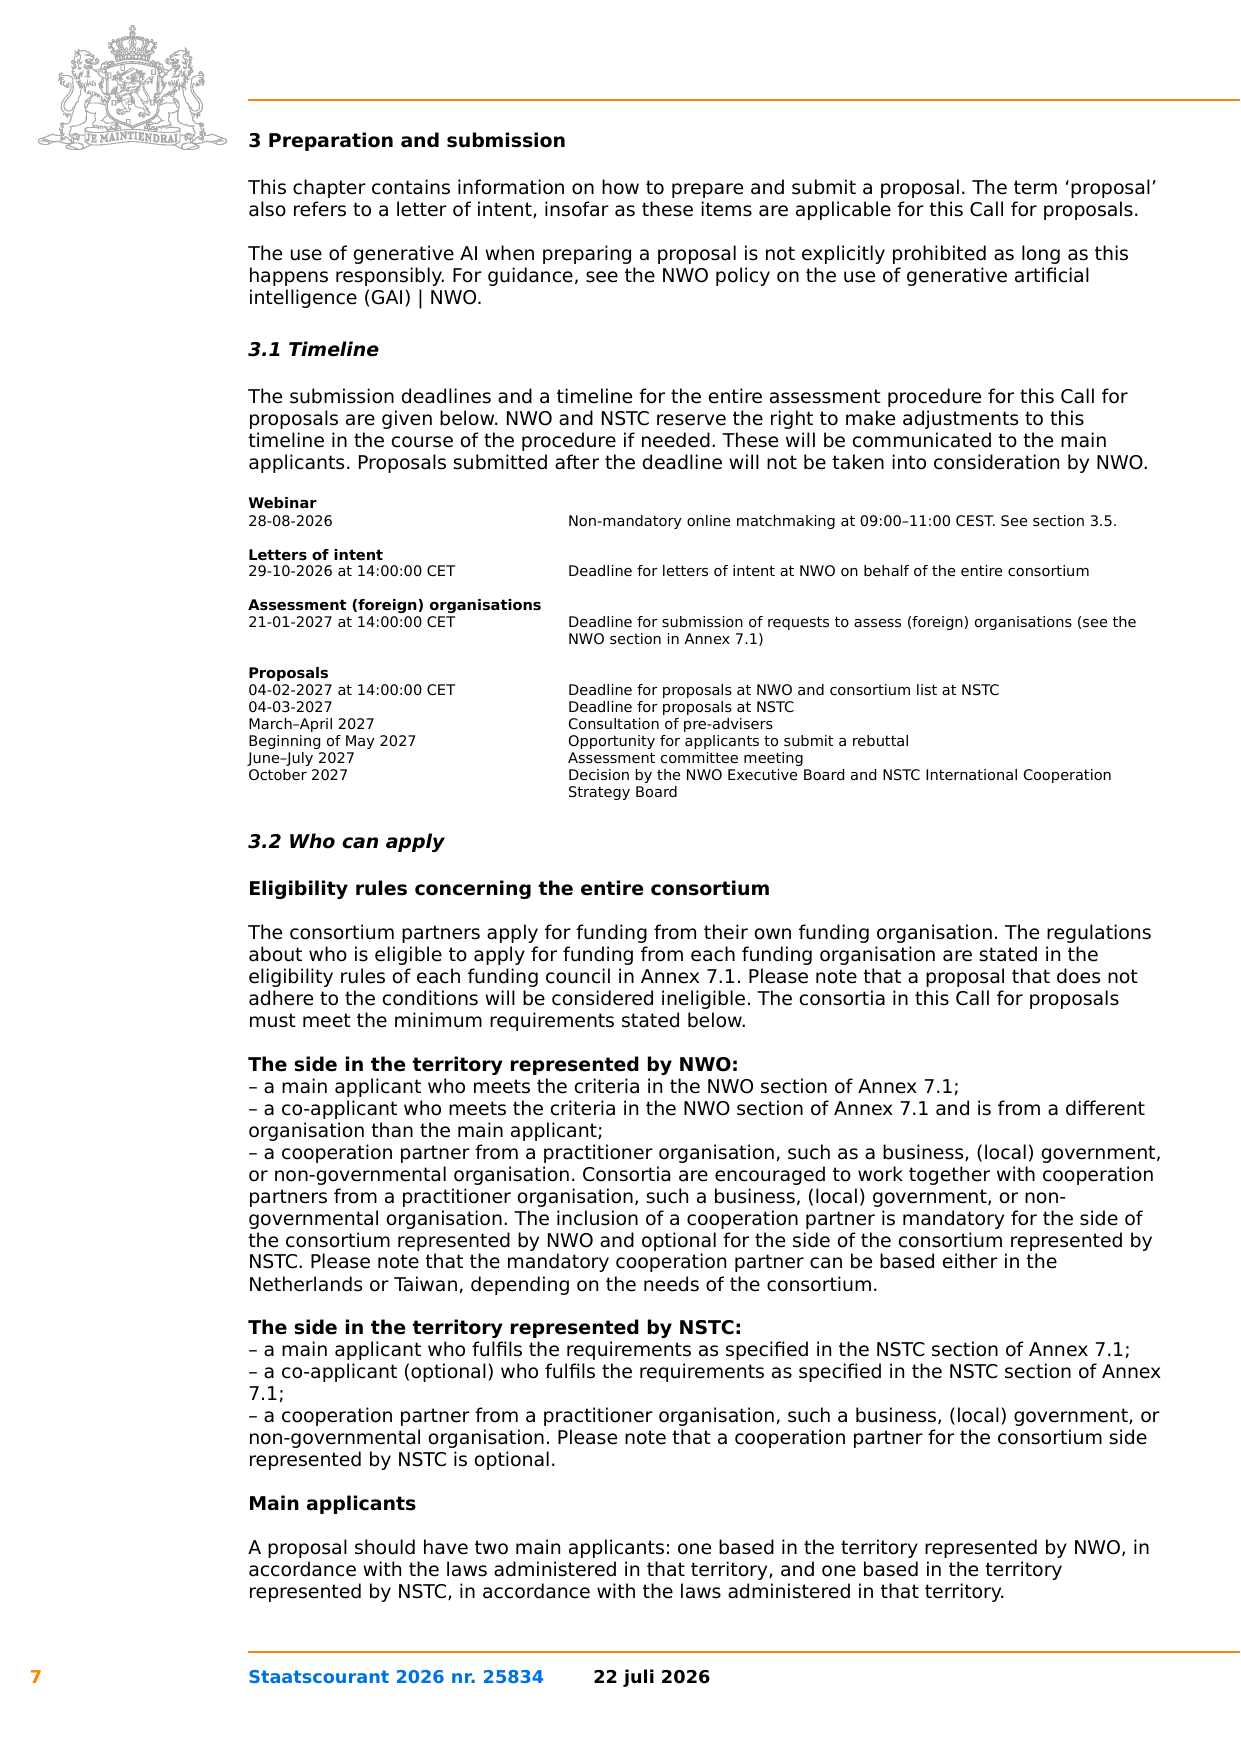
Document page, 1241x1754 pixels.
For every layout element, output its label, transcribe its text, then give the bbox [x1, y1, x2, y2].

table_cell Deadline for submission of requests to assess (foreign) organisations (see the NWO section in Annex 7.1) [562, 614, 1163, 648]
table_cell [562, 580, 1163, 597]
table_cell 29-10-2026 at 14:00:00 CET [248, 563, 562, 580]
text – a main applicant who fulfils the requirements as specified in the NSTC section of Annex 7.1; [248, 1339, 1163, 1361]
table_cell [562, 648, 1163, 665]
table_cell Assessment committee meeting [562, 750, 1163, 767]
table_cell 04-03-2027 [248, 699, 562, 716]
text – a cooperation partner from a practitioner organisation, such a business, (local) government, or non-governmental organisation. Please note that a cooperation partner for the consortium side represented by NSTC is optional. [248, 1405, 1163, 1471]
table_cell Beginning of May 2027 [248, 733, 562, 750]
text A proposal should have two main applicants: one based in the territory represented by NWO, in accordance with the laws administered in that territory, and one based in the territory represented by NSTC, in accordance with the laws administered in that territory. [248, 1537, 1163, 1603]
subtitle 3.1 Timeline [248, 339, 1163, 361]
table_cell Opportunity for applicants to submit a rebuttal [562, 733, 1163, 750]
text The side in the territory represented by NSTC: [248, 1317, 1163, 1339]
subtitle 3.2 Who can apply [248, 831, 1163, 853]
table_cell June–July 2027 [248, 750, 562, 767]
table_cell March–April 2027 [248, 716, 562, 733]
table_cell Letters of intent [248, 546, 562, 563]
subtitle Main applicants [248, 1493, 1163, 1515]
table_cell [562, 529, 1163, 546]
table_cell [248, 529, 562, 546]
table_cell [562, 597, 1163, 614]
table_cell Decision by the NWO Executive Board and NSTC International Cooperation Strategy Board [562, 767, 1163, 801]
text – a co-applicant who meets the criteria in the NWO section of Annex 7.1 and is from a different organisation than the main applicant; [248, 1098, 1163, 1142]
table_cell Deadline for letters of intent at NWO on behalf of the entire consortium [562, 563, 1163, 580]
subtitle Eligibility rules concerning the entire consortium [248, 878, 1163, 900]
picture [38, 25, 227, 150]
text The consortium partners apply for funding from their own funding organisation. The regulations about who is eligible to apply for funding from each funding organisation are stated in the eligibility rules of each funding council in Annex 7.1. Please note that a proposal that does not adhere to the conditions will be considered ineligible. The consortia in this Call for proposals must meet the minimum requirements stated below. [248, 922, 1163, 1032]
text The use of generative AI when preparing a proposal is not explicitly prohibited as long as this happens responsibly. For guidance, see the NWO policy on the use of generative artificial intelligence (GAI) | NWO. [248, 243, 1163, 309]
table_cell 28-08-2026 [248, 513, 562, 529]
text This chapter contains information on how to prepare and submit a proposal. The term ‘proposal’ also refers to a letter of intent, insofar as these items are applicable for this Call for proposals. [248, 177, 1163, 221]
table_cell Assessment (foreign) organisations [248, 597, 562, 614]
text The submission deadlines and a timeline for the entire assessment procedure for this Call for proposals are given below. NWO and NSTC reserve the right to make adjustments to this timeline in the course of the procedure if needed. These will be communicated to the main applicants. Proposals submitted after the deadline will not be taken into consideration by NWO. [248, 386, 1163, 473]
subtitle 3 Preparation and submission [248, 130, 1163, 152]
table_cell [248, 648, 562, 665]
table_cell 04-02-2027 at 14:00:00 CET [248, 682, 562, 699]
text – a cooperation partner from a practitioner organisation, such as a business, (local) government, or non-governmental organisation. Consortia are encouraged to work together with cooperation partners from a practitioner organisation, such a business, (local) government, or non-governmental organisation. The inclusion of a cooperation partner is mandatory for the side of the consortium represented by NWO and optional for the side of the consortium represented by NSTC. Please note that the mandatory cooperation partner can be based either in the Netherlands or Taiwan, depending on the needs of the consortium. [248, 1142, 1163, 1295]
table_cell [562, 546, 1163, 563]
table_cell Non-mandatory online matchmaking at 09:00–11:00 CEST. See section 3.5. [562, 513, 1163, 529]
table_cell Consultation of pre-advisers [562, 716, 1163, 733]
table_header [562, 495, 1163, 512]
table_cell [562, 665, 1163, 682]
table_cell Proposals [248, 665, 562, 682]
table_cell 21-01-2027 at 14:00:00 CET [248, 614, 562, 648]
table_cell October 2027 [248, 767, 562, 801]
text – a co-applicant (optional) who fulfils the requirements as specified in the NSTC section of Annex 7.1; [248, 1361, 1163, 1405]
text The side in the territory represented by NWO: [248, 1054, 1163, 1076]
table_cell [248, 580, 562, 597]
table_cell Deadline for proposals at NSTC [562, 699, 1163, 716]
table_header Webinar [248, 495, 562, 512]
table_cell Deadline for proposals at NWO and consortium list at NSTC [562, 682, 1163, 699]
text – a main applicant who meets the criteria in the NWO section of Annex 7.1; [248, 1076, 1163, 1098]
